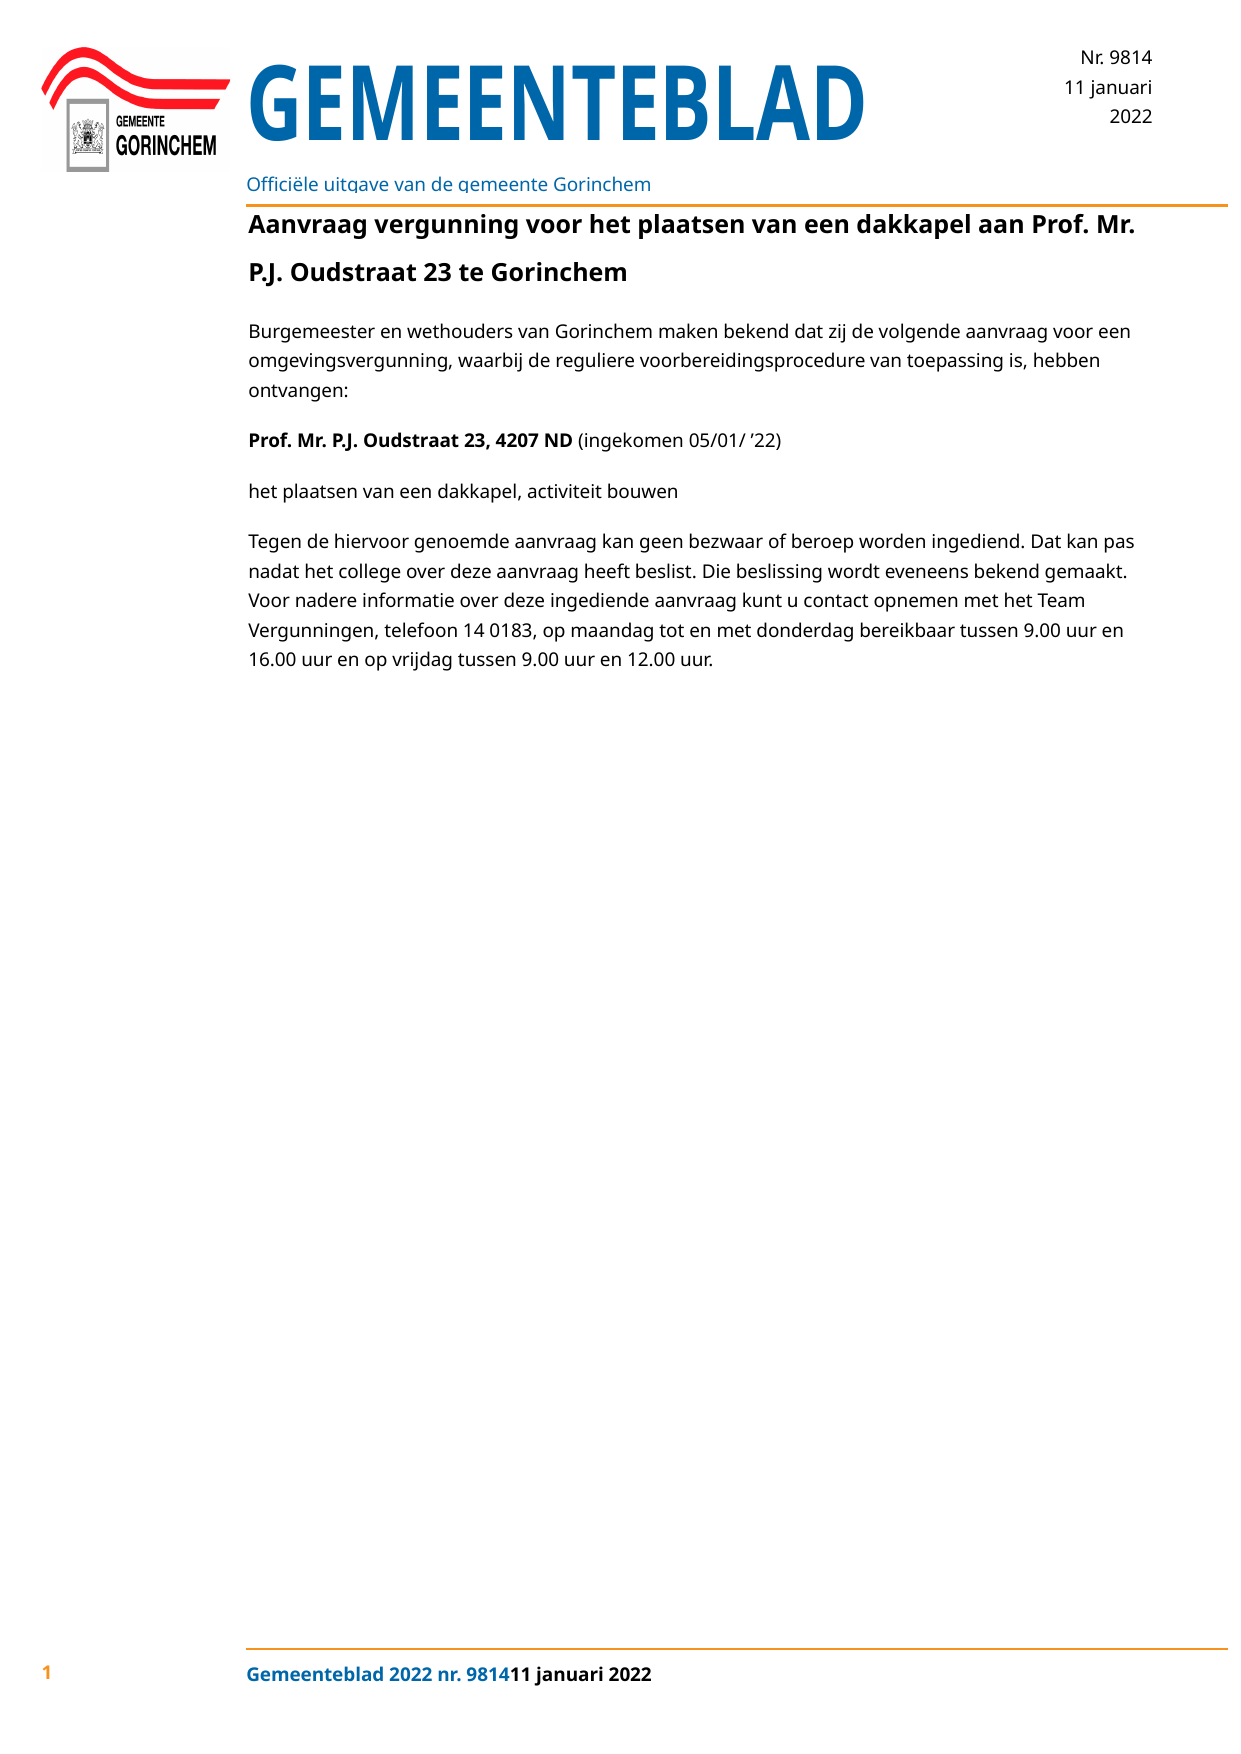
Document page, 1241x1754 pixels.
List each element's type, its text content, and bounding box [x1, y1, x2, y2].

text Aanvraag vergunning voor het plaatsen van een dakkapel aan Prof. Mr. P.J. Oudstraat 23 te Gorinchem [248, 207, 1152, 288]
text Burgemeester en wethouders van Gorinchem maken bekend dat zij de volgende aanvraag voor een omgevingsvergunning, waarbij de reguliere voorbereidingsprocedure van toepassing is, hebben ontvangen: [248, 318, 1152, 403]
picture [41, 47, 231, 172]
text Tegen de hiervoor genoemde aanvraag kan geen bezwaar of beroep worden ingediend. Dat kan pas nadat het college over deze aanvraag heeft beslist. Die beslissing wordt eveneens bekend gemaakt. Voor nadere informatie over deze ingediende aanvraag kunt u contact opnemen met het Team Vergunningen, telefoon 14 0183, op maandag tot en met donderdag bereikbaar tussen 9.00 uur en 16.00 uur en op vrijdag tussen 9.00 uur en 12.00 uur. [248, 528, 1152, 672]
text het plaatsen van een dakkapel, activiteit bouwen [248, 478, 1152, 504]
text Prof. Mr. P.J. Oudstraat 23, 4207 ND (ingekomen 05/01/ ’22) [248, 427, 1152, 453]
